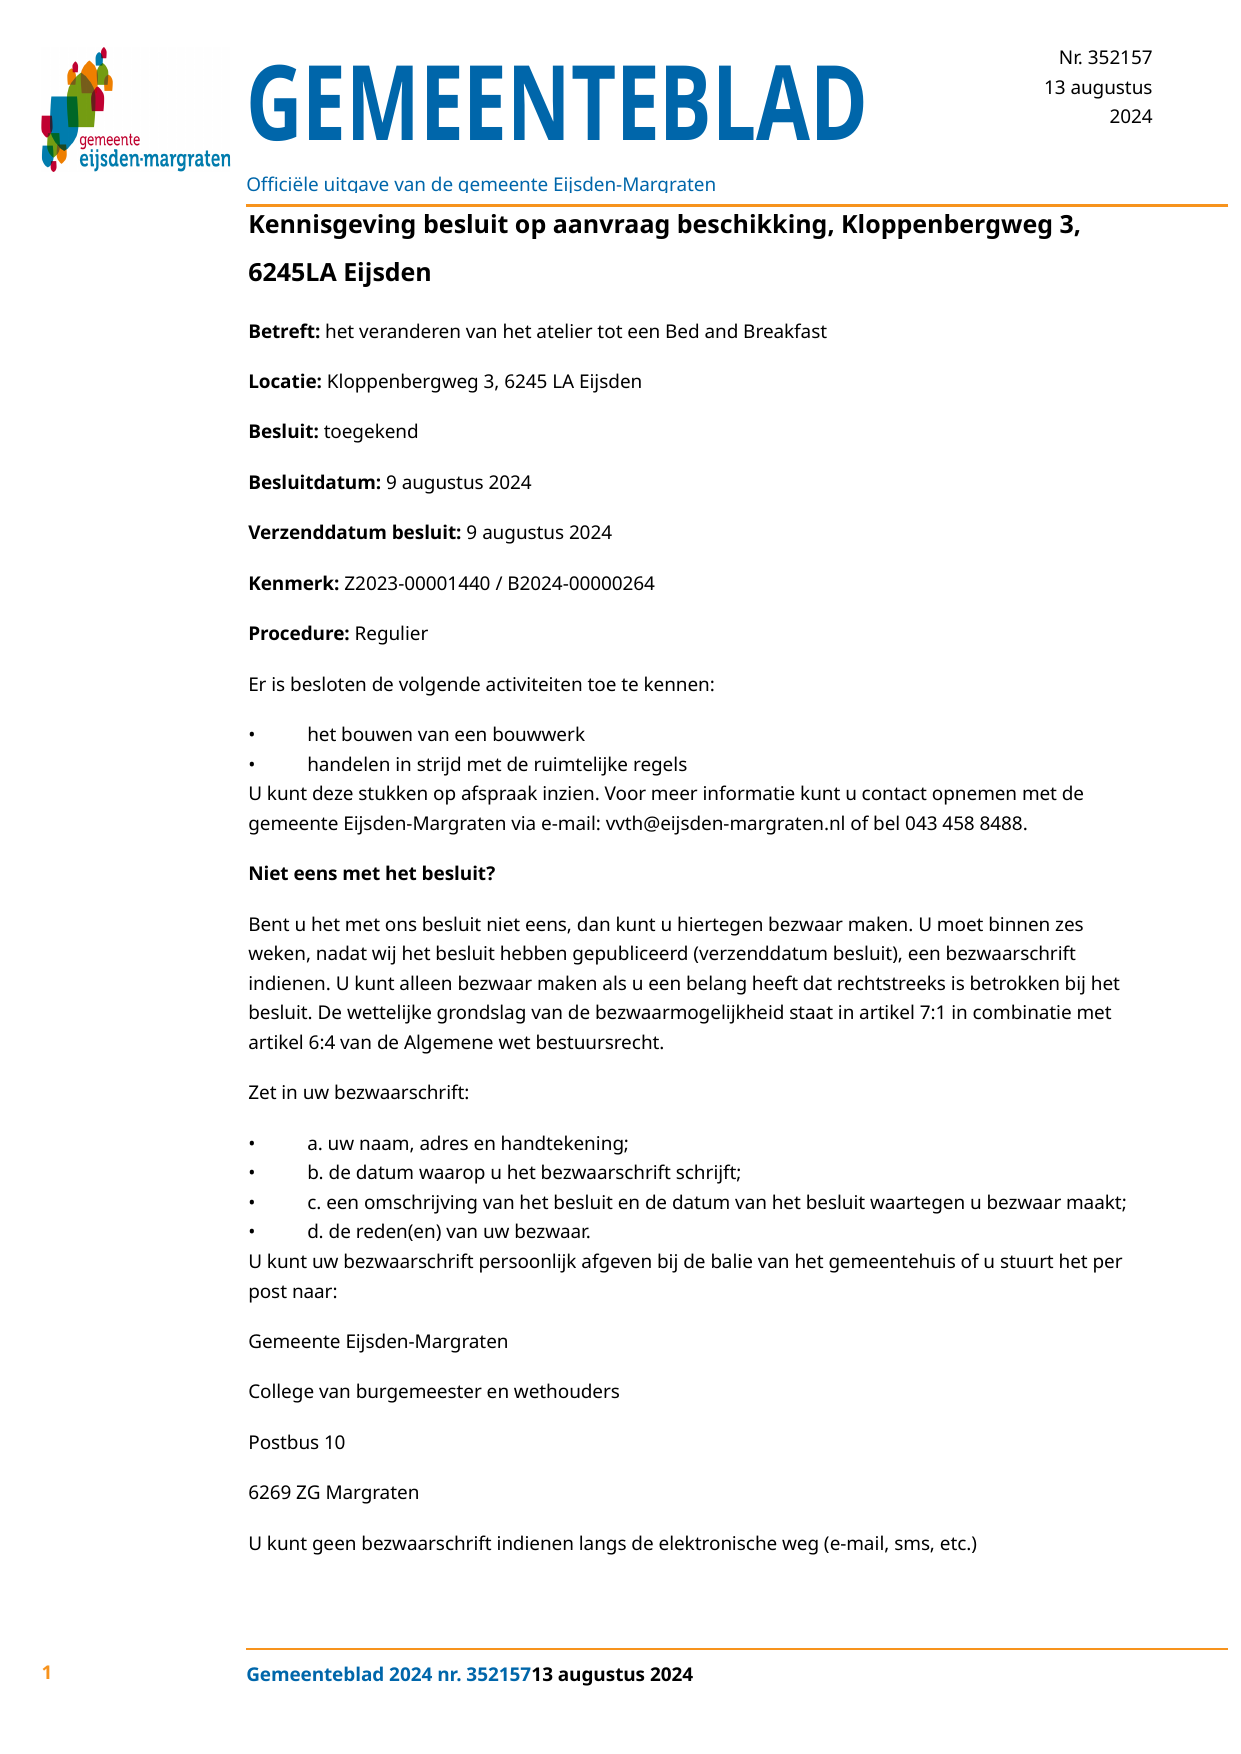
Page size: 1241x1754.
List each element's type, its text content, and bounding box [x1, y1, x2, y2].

list c. een omschrijving van het besluit en de datum van het besluit waartegen u bezwaar maakt; [248, 1189, 1152, 1215]
text U kunt geen bezwaarschrift indienen langs de elektronische weg (e-mail, sms, etc.) [248, 1530, 1152, 1556]
list het bouwen van een bouwwerk [248, 721, 1152, 747]
text College van burgemeester en wethouders [248, 1379, 1152, 1404]
text Betreft: het veranderen van het atelier tot een Bed and Breakfast [248, 318, 1152, 344]
text Er is besloten de volgende activiteiten toe te kennen: [248, 671, 1152, 697]
text Gemeente Eijsden-Margraten [248, 1328, 1152, 1354]
list a. uw naam, adres en handtekening; [248, 1130, 1152, 1156]
text U kunt deze stukken op afspraak inzien. Voor meer informatie kunt u contact opnemen met de gemeente Eijsden-Margraten via e-mail: vvth@eijsden-margraten.nl of bel 043 458 8488. [248, 780, 1152, 836]
text U kunt uw bezwaarschrift persoonlijk afgeven bij de balie van het gemeentehuis of u stuurt het per post naar: [248, 1248, 1152, 1304]
text 6269 ZG Margraten [248, 1479, 1152, 1505]
text Verzenddatum besluit: 9 augustus 2024 [248, 519, 1152, 545]
list d. de reden(en) van uw bezwaar. [248, 1219, 1152, 1244]
picture [41, 47, 231, 172]
text Procedure: Regulier [248, 620, 1152, 646]
text Besluitdatum: 9 augustus 2024 [248, 469, 1152, 495]
text Postbus 10 [248, 1429, 1152, 1455]
text Besluit: toegekend [248, 419, 1152, 444]
list handelen in strijd met de ruimtelijke regels [248, 751, 1152, 777]
text Kenmerk: Z2023-00001440 / B2024-00000264 [248, 570, 1152, 596]
text Kennisgeving besluit op aanvraag beschikking, Kloppenbergweg 3, 6245LA Eijsden [248, 207, 1152, 288]
text Bent u het met ons besluit niet eens, dan kunt u hiertegen bezwaar maken. U moet binnen zes weken, nadat wij het besluit hebben gepubliceerd (verzenddatum besluit), een bezwaarschrift indienen. U kunt alleen bezwaar maken als u een belang heeft dat rechtstreeks is betrokken bij het besluit. De wettelijke grondslag van de bezwaarmogelijkheid staat in artikel 7:1 in combinatie met artikel 6:4 van de Algemene wet bestuursrecht. [248, 911, 1152, 1055]
text Niet eens met het besluit? [248, 860, 1152, 886]
text Locatie: Kloppenbergweg 3, 6245 LA Eijsden [248, 368, 1152, 394]
list b. de datum waarop u het bezwaarschrift schrijft; [248, 1159, 1152, 1185]
text Zet in uw bezwaarschrift: [248, 1079, 1152, 1105]
